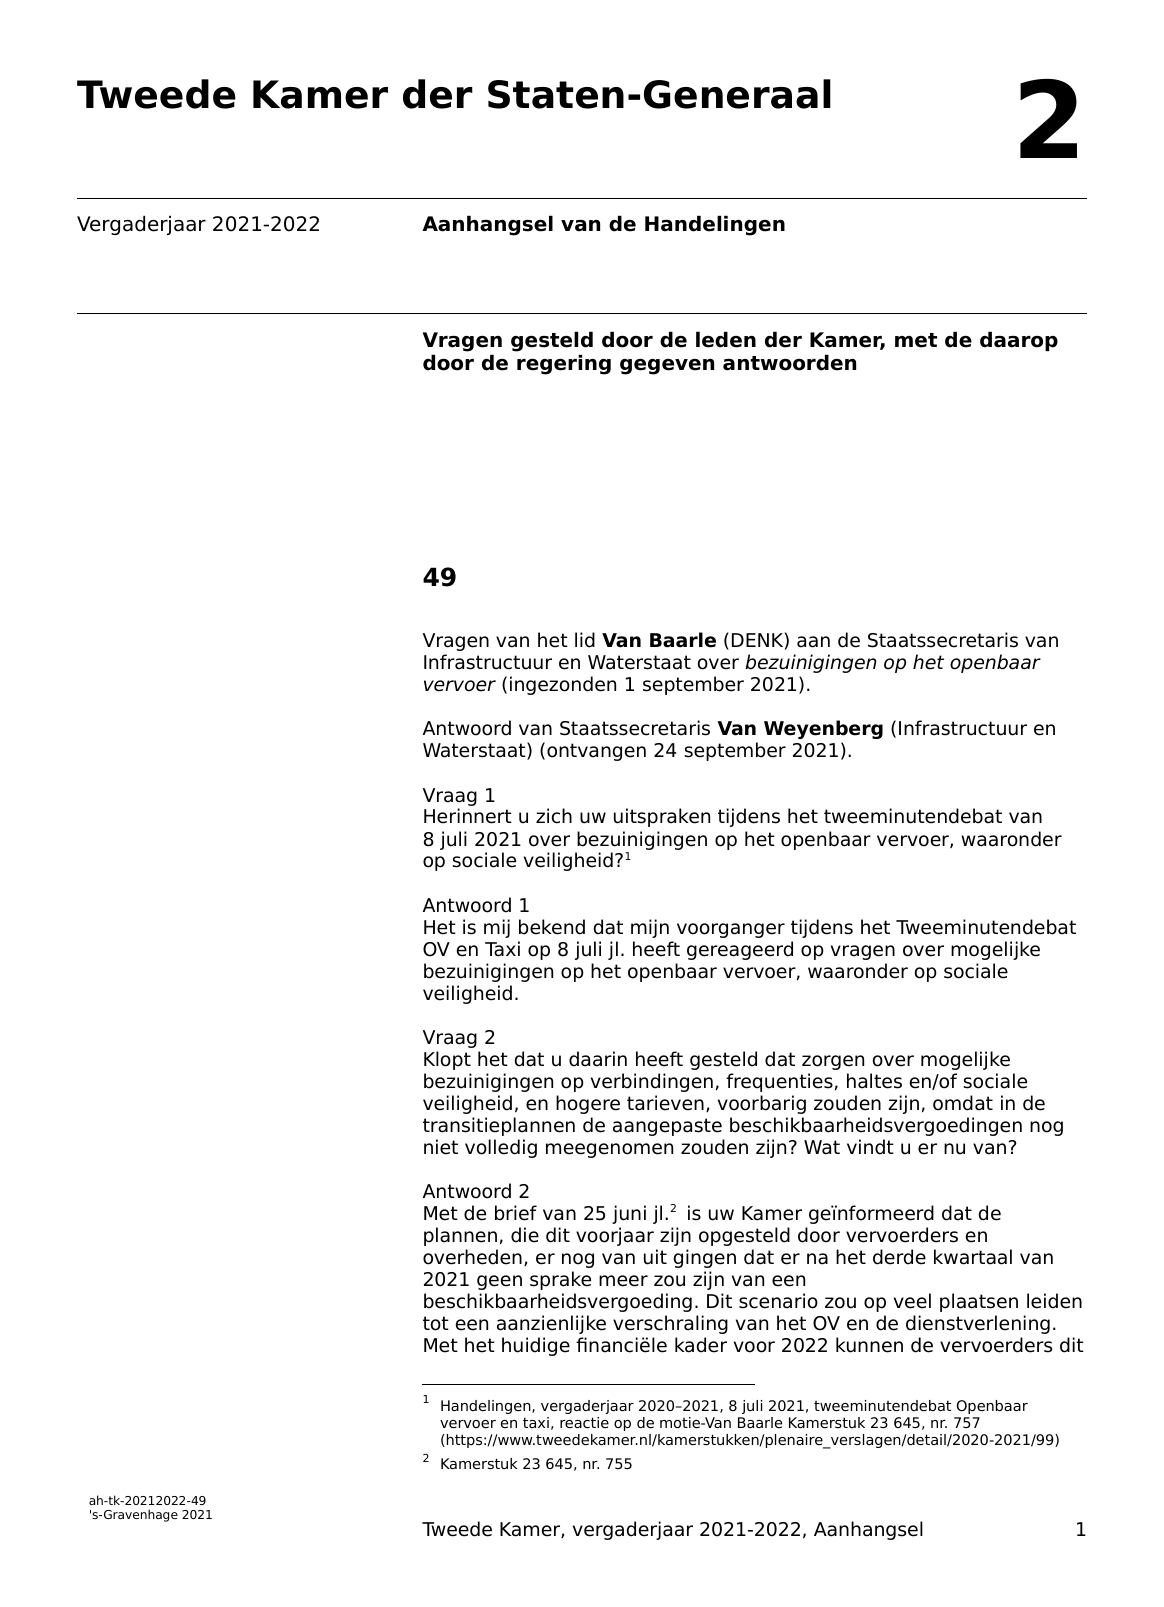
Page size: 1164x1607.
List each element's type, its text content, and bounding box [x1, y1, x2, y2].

text 49 [422, 563, 1087, 592]
text Antwoord van Staatssecretaris Van Weyenberg (Infrastructuur en Waterstaat) (ontvangen 24 september 2021). [422, 718, 1087, 762]
text ah-tk-20212022-49 [88, 1494, 323, 1508]
text Vraag 1 [422, 784, 1087, 806]
text Handelingen, vergaderjaar 2020–2021, 8 juli 2021, tweeminutendebat Openbaar vervoer en taxi, reactie op de motie-Van Baarle Kamerstuk 23 645, nr. 757 (https://www.tweedekamer.nl/kamerstukken/plenaire_verslagen/detail/2020-2021/99) [422, 1393, 1087, 1449]
text Vragen van het lid Van Baarle (DENK) aan de Staatssecretaris van Infrastructuur en Waterstaat over bezuinigingen op het openbaar vervoer (ingezonden 1 september 2021). [422, 630, 1087, 696]
text Herinnert u zich uw uitspraken tijdens het tweeminutendebat van 8 juli 2021 over bezuinigingen op het openbaar vervoer, waaronder op sociale veiligheid? [422, 806, 1087, 872]
table_cell Vragen gesteld door de leden der Kamer, met de daarop door de regering gegeven antwoorden [422, 314, 1087, 375]
text Antwoord 1 [422, 894, 1087, 917]
text 's-Gravenhage 2021 [88, 1508, 323, 1522]
text Vraag 2 [422, 1027, 1087, 1049]
table_cell [77, 314, 422, 375]
text Klopt het dat u daarin heeft gesteld dat zorgen over mogelijke bezuinigingen op verbindingen, frequenties, haltes en/of sociale veiligheid, en hogere tarieven, voorbarig zouden zijn, omdat in de transitieplannen de aangepaste beschikbaarheidsvergoedingen nog niet volledig meegenomen zouden zijn? Wat vindt u er nu van? [422, 1049, 1087, 1158]
text Met de brief van 25 juni jl. is uw Kamer geïnformeerd dat de plannen, die dit voorjaar zijn opgesteld door vervoerders en overheden, er nog van uit gingen dat er na het derde kwartaal van 2021 geen sprake meer zou zijn van een beschikbaarheidsvergoeding. Dit scenario zou op veel plaatsen leiden tot een aanzienlijke verschraling van het OV en de dienstverlening. Met het huidige financiële kader voor 2022 kunnen de vervoerders dit [422, 1203, 1087, 1357]
table_cell Aanhangsel van de Handelingen [422, 199, 1087, 313]
table_header Tweede Kamer der Staten-Generaal [77, 59, 886, 198]
text Het is mij bekend dat mijn voorganger tijdens het Tweeminutendebat OV en Taxi op 8 juli jl. heeft gereageerd op vragen over mogelijke bezuinigingen op het openbaar vervoer, waaronder op sociale veiligheid. [422, 917, 1087, 1004]
table_header 2 [886, 59, 1087, 198]
text Antwoord 2 [422, 1181, 1087, 1203]
text Kamerstuk 23 645, nr. 755 [422, 1452, 1087, 1474]
table_cell Vergaderjaar 2021-2022 [77, 199, 422, 313]
